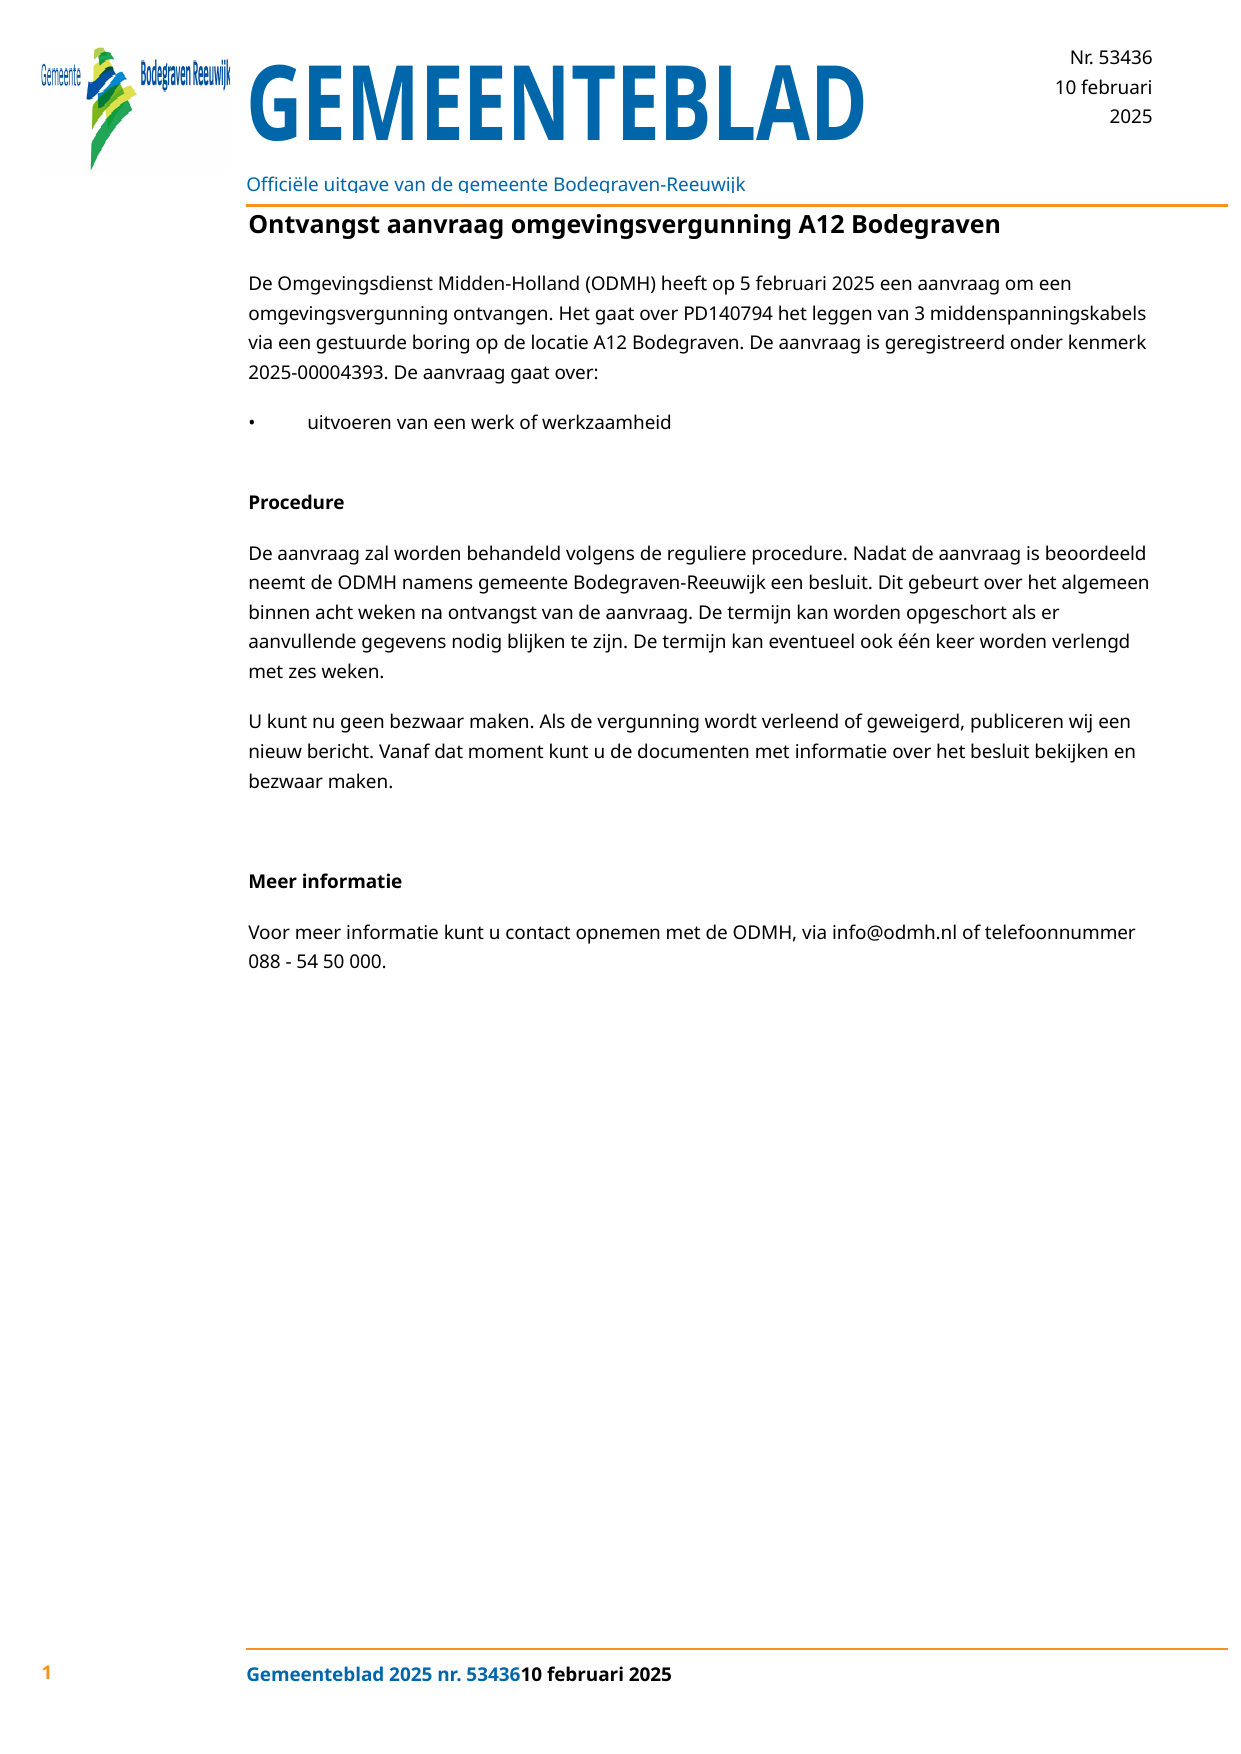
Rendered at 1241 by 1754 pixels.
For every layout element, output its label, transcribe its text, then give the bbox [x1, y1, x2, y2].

text Voor meer informatie kunt u contact opnemen met de ODMH, via info@odmh.nl of telefoonnummer 088 - 54 50 000. [248, 919, 1152, 974]
text De Omgevingsdienst Midden-Holland (ODMH) heeft op 5 februari 2025 een aanvraag om een omgevingsvergunning ontvangen. Het gaat over PD140794 het leggen van 3 middenspanningskabels via een gestuurde boring op de locatie A12 Bodegraven. De aanvraag is geregistreerd onder kenmerk 2025-00004393. De aanvraag gaat over: [248, 270, 1152, 385]
text De aanvraag zal worden behandeld volgens de reguliere procedure. Nadat de aanvraag is beoordeeld neemt de ODMH namens gemeente Bodegraven-Reeuwijk een besluit. Dit gebeurt over het algemeen binnen acht weken na ontvangst van de aanvraag. De termijn kan worden opgeschort als er aanvullende gegevens nodig blijken te zijn. De termijn kan eventueel ook één keer worden verlengd met zes weken. [248, 540, 1152, 684]
text Ontvangst aanvraag omgevingsvergunning A12 Bodegraven [248, 207, 1152, 241]
text U kunt nu geen bezwaar maken. Als de vergunning wordt verleend of geweigerd, publiceren wij een nieuw bericht. Vanaf dat moment kunt u de documenten met informatie over het besluit bekijken en bezwaar maken. [248, 709, 1152, 793]
text Meer informatie [248, 869, 1152, 894]
picture [41, 47, 231, 172]
text Procedure [248, 489, 1152, 515]
list uitvoeren van een werk of werkzaamheid [248, 409, 1152, 435]
